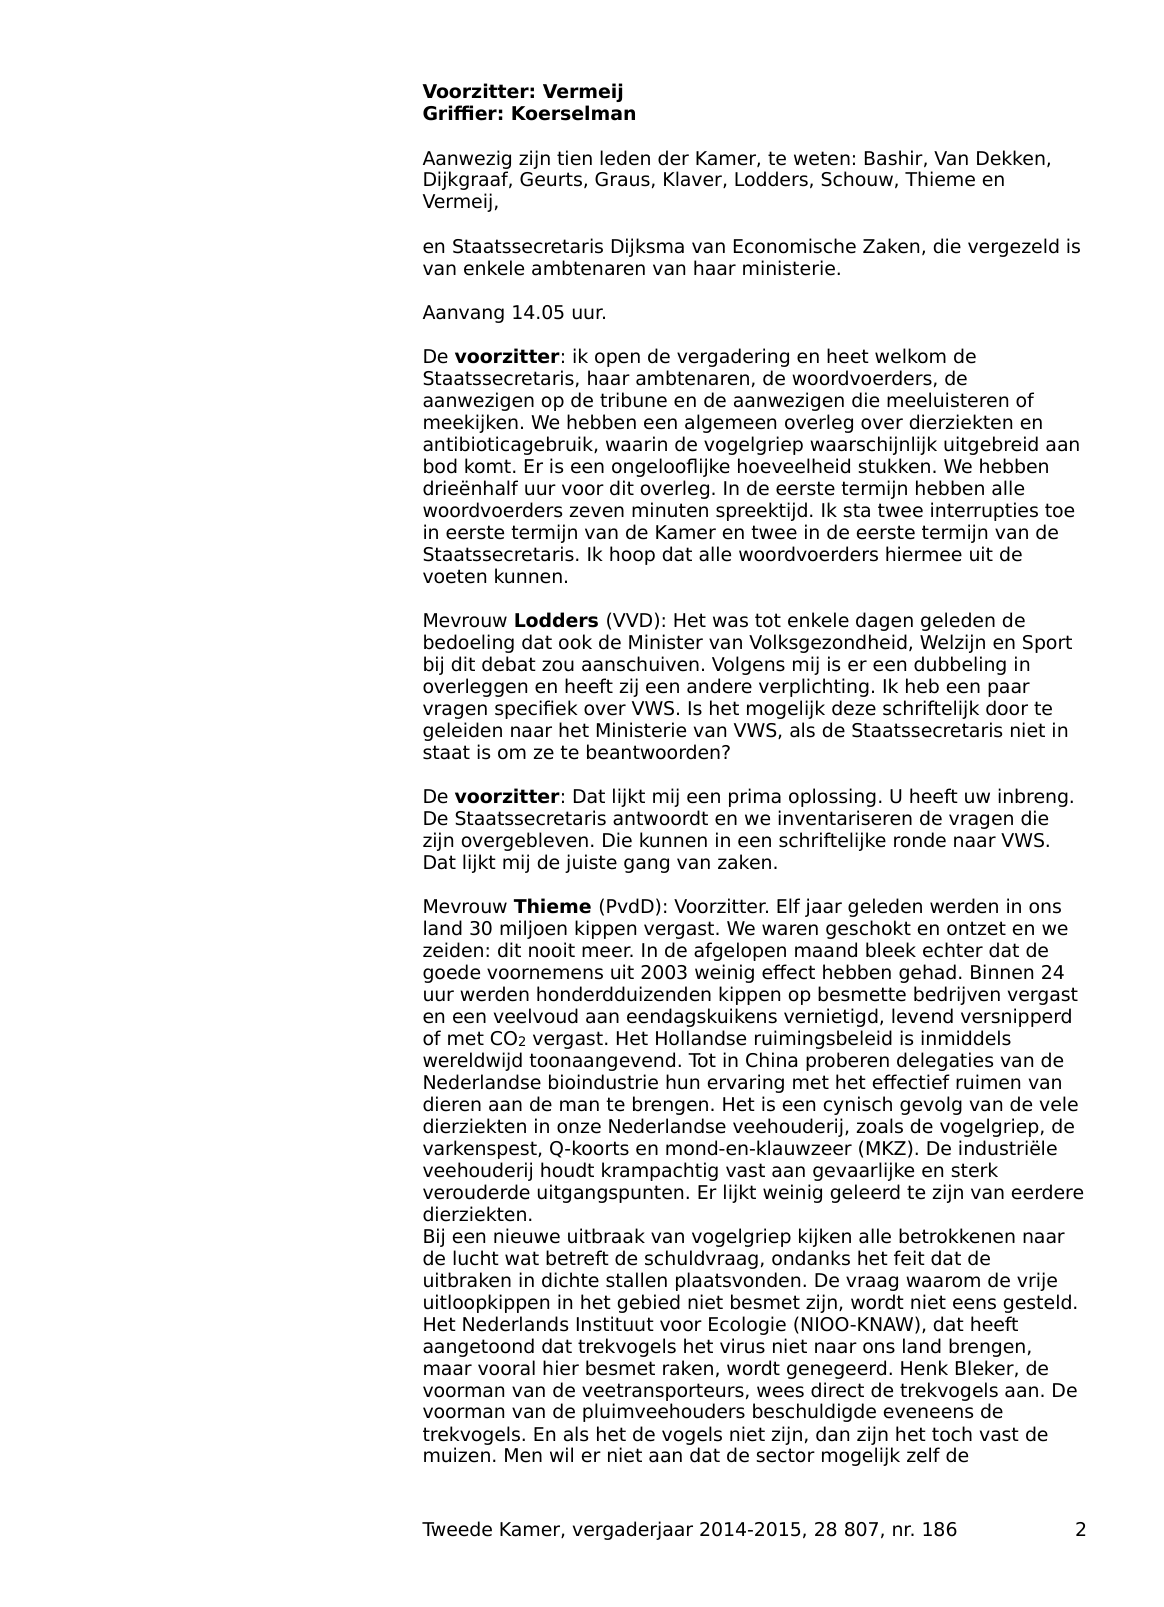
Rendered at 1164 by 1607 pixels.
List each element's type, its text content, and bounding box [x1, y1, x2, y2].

text en Staatssecretaris Dijksma van Economische Zaken, die vergezeld is van enkele ambtenaren van haar ministerie. [422, 236, 1087, 279]
text De voorzitter: ik open de vergadering en heet welkom de Staatssecretaris, haar ambtenaren, de woordvoerders, de aanwezigen op de tribune en de aanwezigen die meeluisteren of meekijken. We hebben een algemeen overleg over dierziekten en antibioticagebruik, waarin de vogelgriep waarschijnlijk uitgebreid aan bod komt. Er is een ongelooflijke hoeveelheid stukken. We hebben drieënhalf uur voor dit overleg. In de eerste termijn hebben alle woordvoerders zeven minuten spreektijd. Ik sta twee interrupties toe in eerste termijn van de Kamer en twee in de eerste termijn van de Staatssecretaris. Ik hoop dat alle woordvoerders hiermee uit de voeten kunnen. [422, 346, 1087, 588]
text Bij een nieuwe uitbraak van vogelgriep kijken alle betrokkenen naar de lucht wat betreft de schuldvraag, ondanks het feit dat de uitbraken in dichte stallen plaatsvonden. De vraag waarom de vrije uitloopkippen in het gebied niet besmet zijn, wordt niet eens gesteld. Het Nederlands Instituut voor Ecologie (NIOO-KNAW), dat heeft aangetoond dat trekvogels het virus niet naar ons land brengen, maar vooral hier besmet raken, wordt genegeerd. Henk Bleker, de voorman van de veetransporteurs, wees direct de trekvogels aan. De voorman van de pluimveehouders beschuldigde eveneens de trekvogels. En als het de vogels niet zijn, dan zijn het toch vast de muizen. Men wil er niet aan dat de sector mogelijk zelf de [422, 1226, 1087, 1467]
text Griffier: Koerselman [422, 103, 1087, 125]
text De voorzitter: Dat lijkt mij een prima oplossing. U heeft uw inbreng. De Staatssecretaris antwoordt en we inventariseren de vragen die zijn overgebleven. Die kunnen in een schriftelijke ronde naar VWS. Dat lijkt mij de juiste gang van zaken. [422, 786, 1087, 874]
text Mevrouw Lodders (VVD): Het was tot enkele dagen geleden de bedoeling dat ook de Minister van Volksgezondheid, Welzijn en Sport bij dit debat zou aanschuiven. Volgens mij is er een dubbeling in overleggen en heeft zij een andere verplichting. Ik heb een paar vragen specifiek over VWS. Is het mogelijk deze schriftelijk door te geleiden naar het Ministerie van VWS, als de Staatssecretaris niet in staat is om ze te beantwoorden? [422, 610, 1087, 764]
text Aanwezig zijn tien leden der Kamer, te weten: Bashir, Van Dekken, Dijkgraaf, Geurts, Graus, Klaver, Lodders, Schouw, Thieme en Vermeij, [422, 147, 1087, 213]
text Voorzitter: Vermeij [422, 81, 1087, 103]
text Mevrouw Thieme (PvdD): Voorzitter. Elf jaar geleden werden in ons land 30 miljoen kippen vergast. We waren geschokt en ontzet en we zeiden: dit nooit meer. In de afgelopen maand bleek echter dat de goede voornemens uit 2003 weinig effect hebben gehad. Binnen 24 uur werden honderdduizenden kippen op besmette bedrijven vergast en een veelvoud aan eendagskuikens vernietigd, levend versnipperd of met CO2 vergast. Het Hollandse ruimingsbeleid is inmiddels wereldwijd toonaangevend. Tot in China proberen delegaties van de Nederlandse bioindustrie hun ervaring met het effectief ruimen van dieren aan de man te brengen. Het is een cynisch gevolg van de vele dierziekten in onze Nederlandse veehouderij, zoals de vogelgriep, de varkenspest, Q-koorts en mond-en-klauwzeer (MKZ). De industriële veehouderij houdt krampachtig vast aan gevaarlijke en sterk verouderde uitgangspunten. Er lijkt weinig geleerd te zijn van eerdere dierziekten. [422, 896, 1087, 1226]
text Aanvang 14.05 uur. [422, 302, 1087, 324]
